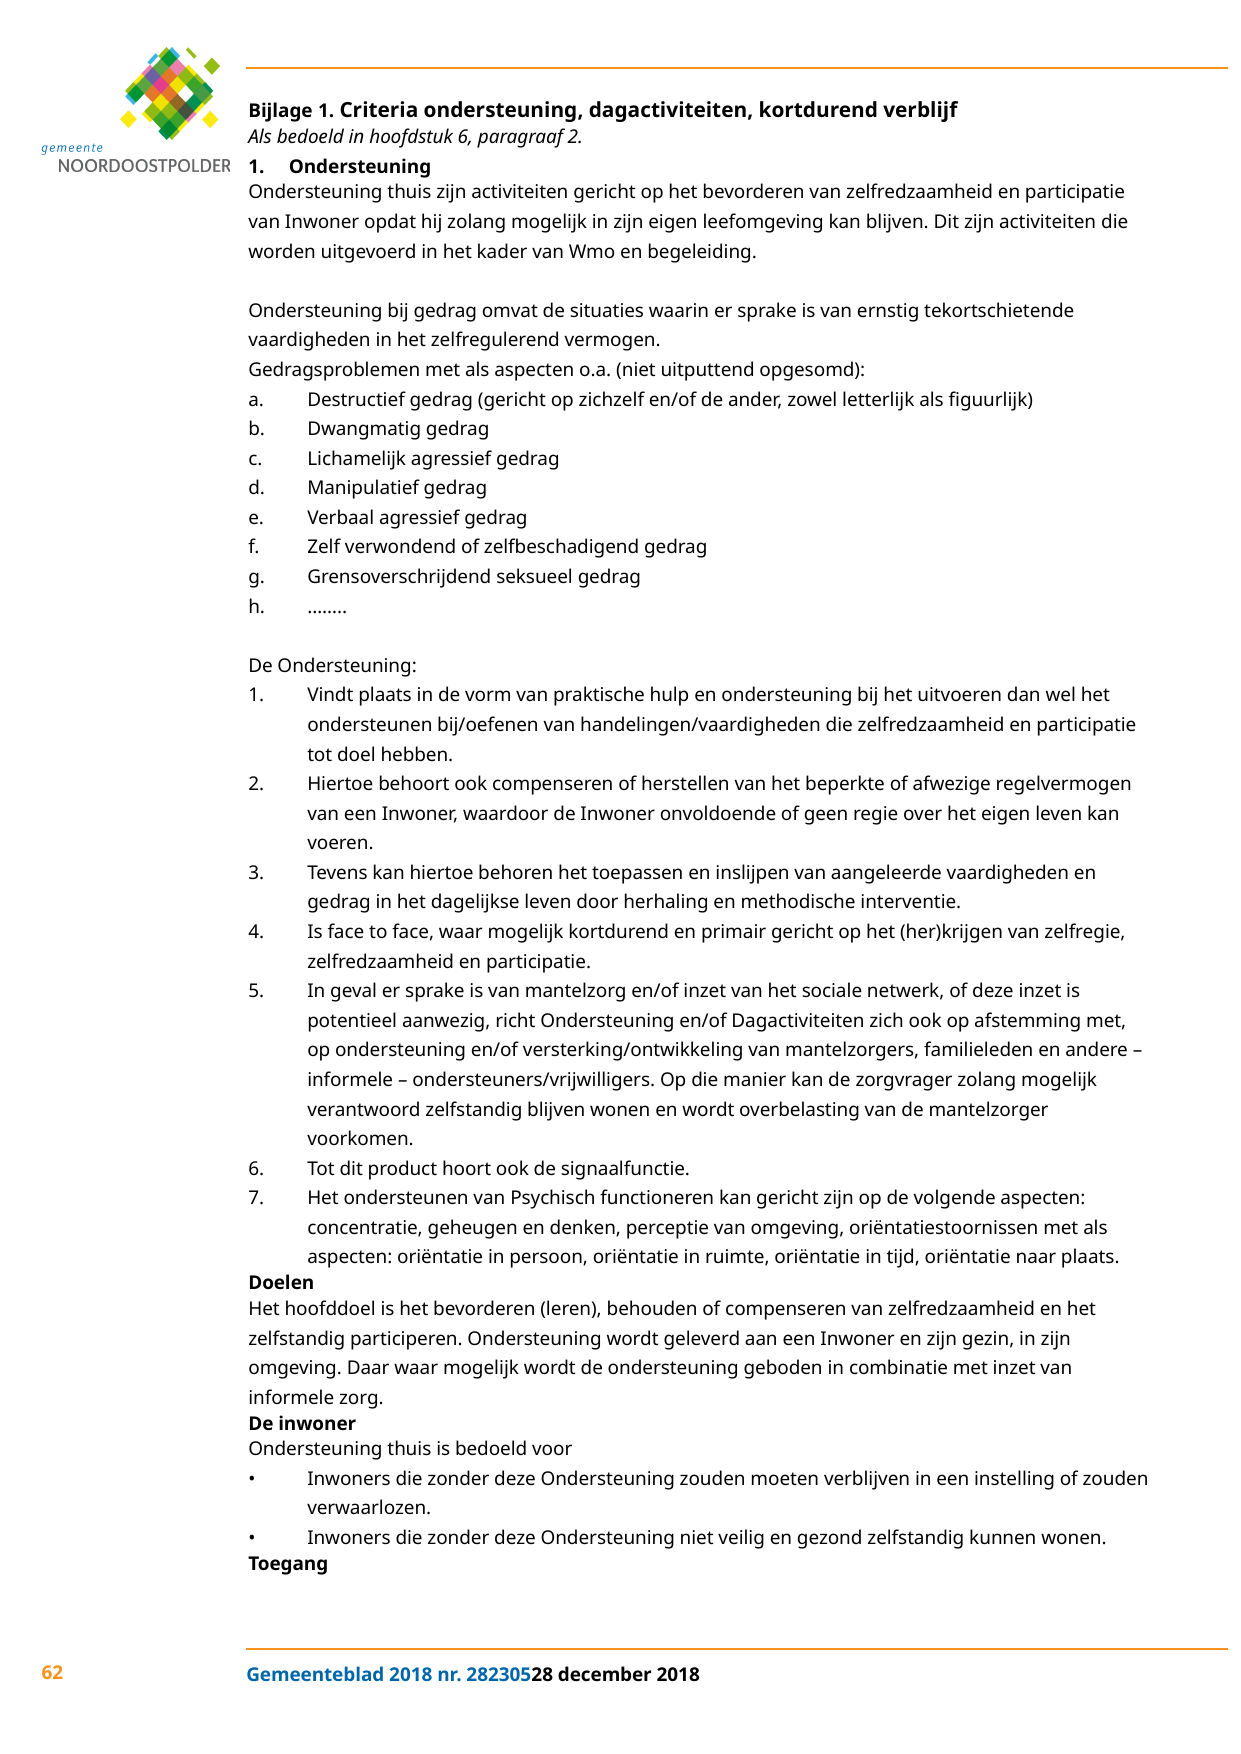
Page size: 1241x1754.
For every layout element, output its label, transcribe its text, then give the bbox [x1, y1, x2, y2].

table_cell Doelen [248, 1270, 1152, 1295]
picture [41, 47, 231, 172]
text Bijlage 1. Criteria ondersteuning, dagactiviteiten, kortdurend verblijf [248, 95, 1152, 123]
table_cell Toegang [248, 1550, 1152, 1576]
table_cell Ondersteuning thuis is bedoeld voor Inwoners die zonder deze Ondersteuning zouden moeten verblijven in een instelling of zouden verwaarlozen. Inwoners die zonder deze Ondersteuning niet veilig en gezond zelfstandig kunnen wonen. [248, 1435, 1152, 1550]
table_header 1. Ondersteuning [248, 153, 1152, 179]
table_cell Het hoofddoel is het bevorderen (leren), behouden of compenseren van zelfredzaamheid en het zelfstandig participeren. Ondersteuning wordt geleverd aan een Inwoner en zijn gezin, in zijn omgeving. Daar waar mogelijk wordt de ondersteuning geboden in combinatie met inzet van informele zorg. [248, 1295, 1152, 1410]
table_cell Ondersteuning thuis zijn activiteiten gericht op het bevorderen van zelfredzaamheid en participatie van Inwoner opdat hij zolang mogelijk in zijn eigen leefomgeving kan blijven. Dit zijn activiteiten die worden uitgevoerd in het kader van Wmo en begeleiding. Ondersteuning bij gedrag omvat de situaties waarin er sprake is van ernstig tekortschietende vaardigheden in het zelfregulerend vermogen. Gedragsproblemen met als aspecten o.a. (niet uitputtend opgesomd): Destructief gedrag (gericht op zichzelf en/of de ander, zowel letterlijk als figuurlijk) Dwangmatig gedrag Lichamelijk agressief gedrag Manipulatief gedrag Verbaal agressief gedrag Zelf verwondend of zelfbeschadigend gedrag Grensoverschrijdend seksueel gedrag …….. De Ondersteuning: Vindt plaats in de vorm van praktische hulp en ondersteuning bij het uitvoeren dan wel het ondersteunen bij/oefenen van handelingen/vaardigheden die zelfredzaamheid en participatie tot doel hebben. Hiertoe behoort ook compenseren of herstellen van het beperkte of afwezige regelvermogen van een Inwoner, waardoor de Inwoner onvoldoende of geen regie over het eigen leven kan voeren. Tevens kan hiertoe behoren het toepassen en inslijpen van aangeleerde vaardigheden en gedrag in het dagelijkse leven door herhaling en methodische interventie. Is face to face, waar mogelijk kortdurend en primair gericht op het (her)krijgen van zelfregie, zelfredzaamheid en participatie. In geval er sprake is van mantelzorg en/of inzet van het sociale netwerk, of deze inzet is potentieel aanwezig, richt Ondersteuning en/of Dagactiviteiten zich ook op afstemming met, op ondersteuning en/of versterking/ontwikkeling van mantelzorgers, familieleden en andere – informele – ondersteuners/vrijwilligers. Op die manier kan de zorgvrager zolang mogelijk verantwoord zelfstandig blijven wonen en wordt overbelasting van de mantelzorger voorkomen. Tot dit product hoort ook de signaalfunctie. Het ondersteunen van Psychisch functioneren kan gericht zijn op de volgende aspecten: concentratie, geheugen en denken, perceptie van omgeving, oriëntatiestoornissen met als aspecten: oriëntatie in persoon, oriëntatie in ruimte, oriëntatie in tijd, oriëntatie naar plaats. [248, 179, 1152, 1269]
table_cell De inwoner [248, 1410, 1152, 1435]
text Als bedoeld in hoofdstuk 6, paragraaf 2. [248, 123, 1152, 149]
